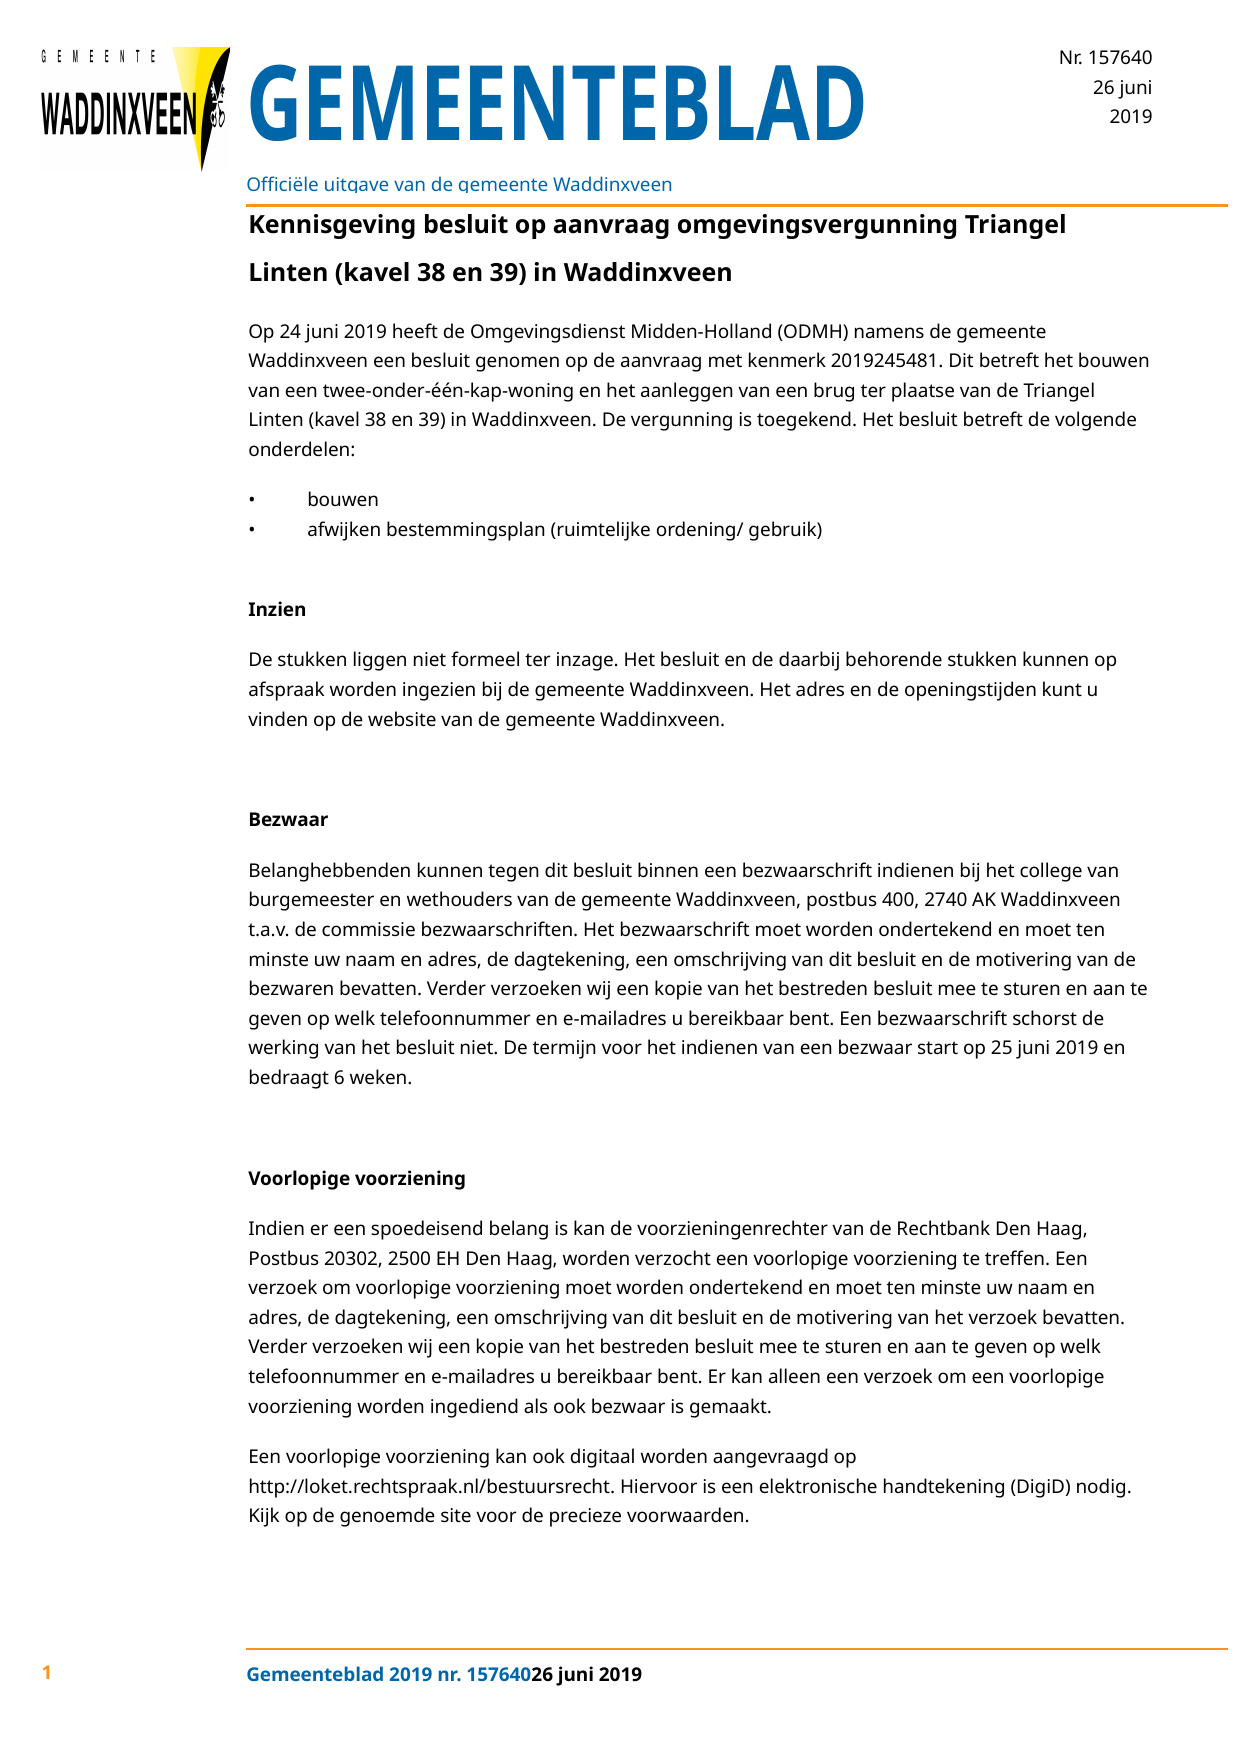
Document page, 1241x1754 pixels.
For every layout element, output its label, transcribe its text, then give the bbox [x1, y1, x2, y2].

text Indien er een spoedeisend belang is kan de voorzieningenrechter van de Rechtbank Den Haag, Postbus 20302, 2500 EH Den Haag, worden verzocht een voorlopige voorziening te treffen. Een verzoek om voorlopige voorziening moet worden ondertekend en moet ten minste uw naam en adres, de dagtekening, een omschrijving van dit besluit en de motivering van het verzoek bevatten. Verder verzoeken wij een kopie van het bestreden besluit mee te sturen en aan te geven op welk telefoonnummer en e-mailadres u bereikbaar bent. Er kan alleen een verzoek om een voorlopige voorziening worden ingediend als ook bezwaar is gemaakt. [248, 1215, 1152, 1419]
text Belanghebbenden kunnen tegen dit besluit binnen een bezwaarschrift indienen bij het college van burgemeester en wethouders van de gemeente Waddinxveen, postbus 400, 2740 AK Waddinxveen t.a.v. de commissie bezwaarschriften. Het bezwaarschrift moet worden ondertekend en moet ten minste uw naam en adres, de dagtekening, een omschrijving van dit besluit en de motivering van de bezwaren bevatten. Verder verzoeken wij een kopie van het bestreden besluit mee te sturen en aan te geven op welk telefoonnummer en e-mailadres u bereikbaar bent. Een bezwaarschrift schorst de werking van het besluit niet. De termijn voor het indienen van een bezwaar start op 25 juni 2019 en bedraagt 6 weken. [248, 857, 1152, 1090]
text Op 24 juni 2019 heeft de Omgevingsdienst Midden-Holland (ODMH) namens de gemeente Waddinxveen een besluit genomen op de aanvraag met kenmerk 2019245481. Dit betreft het bouwen van een twee-onder-één-kap-woning en het aanleggen van een brug ter plaatse van de Triangel Linten (kavel 38 en 39) in Waddinxveen. De vergunning is toegekend. Het besluit betreft de volgende onderdelen: [248, 318, 1152, 462]
text Bezwaar [248, 807, 1152, 832]
text Voorlopige voorziening [248, 1165, 1152, 1191]
text Kennisgeving besluit op aanvraag omgevingsvergunning Triangel Linten (kavel 38 en 39) in Waddinxveen [248, 207, 1152, 288]
text Een voorlopige voorziening kan ook digitaal worden aangevraagd op http://loket.rechtspraak.nl/bestuursrecht. Hiervoor is een elektronische handtekening (DigiD) nodig. Kijk op de genoemde site voor de precieze voorwaarden. [248, 1443, 1152, 1528]
list bouwen [248, 487, 1152, 512]
list afwijken bestemmingsplan (ruimtelijke ordening/ gebruik) [248, 516, 1152, 542]
text De stukken liggen niet formeel ter inzage. Het besluit en de daarbij behorende stukken kunnen op afspraak worden ingezien bij de gemeente Waddinxveen. Het adres en de openingstijden kunt u vinden op de website van de gemeente Waddinxveen. [248, 647, 1152, 732]
text Inzien [248, 596, 1152, 622]
picture [41, 47, 231, 172]
